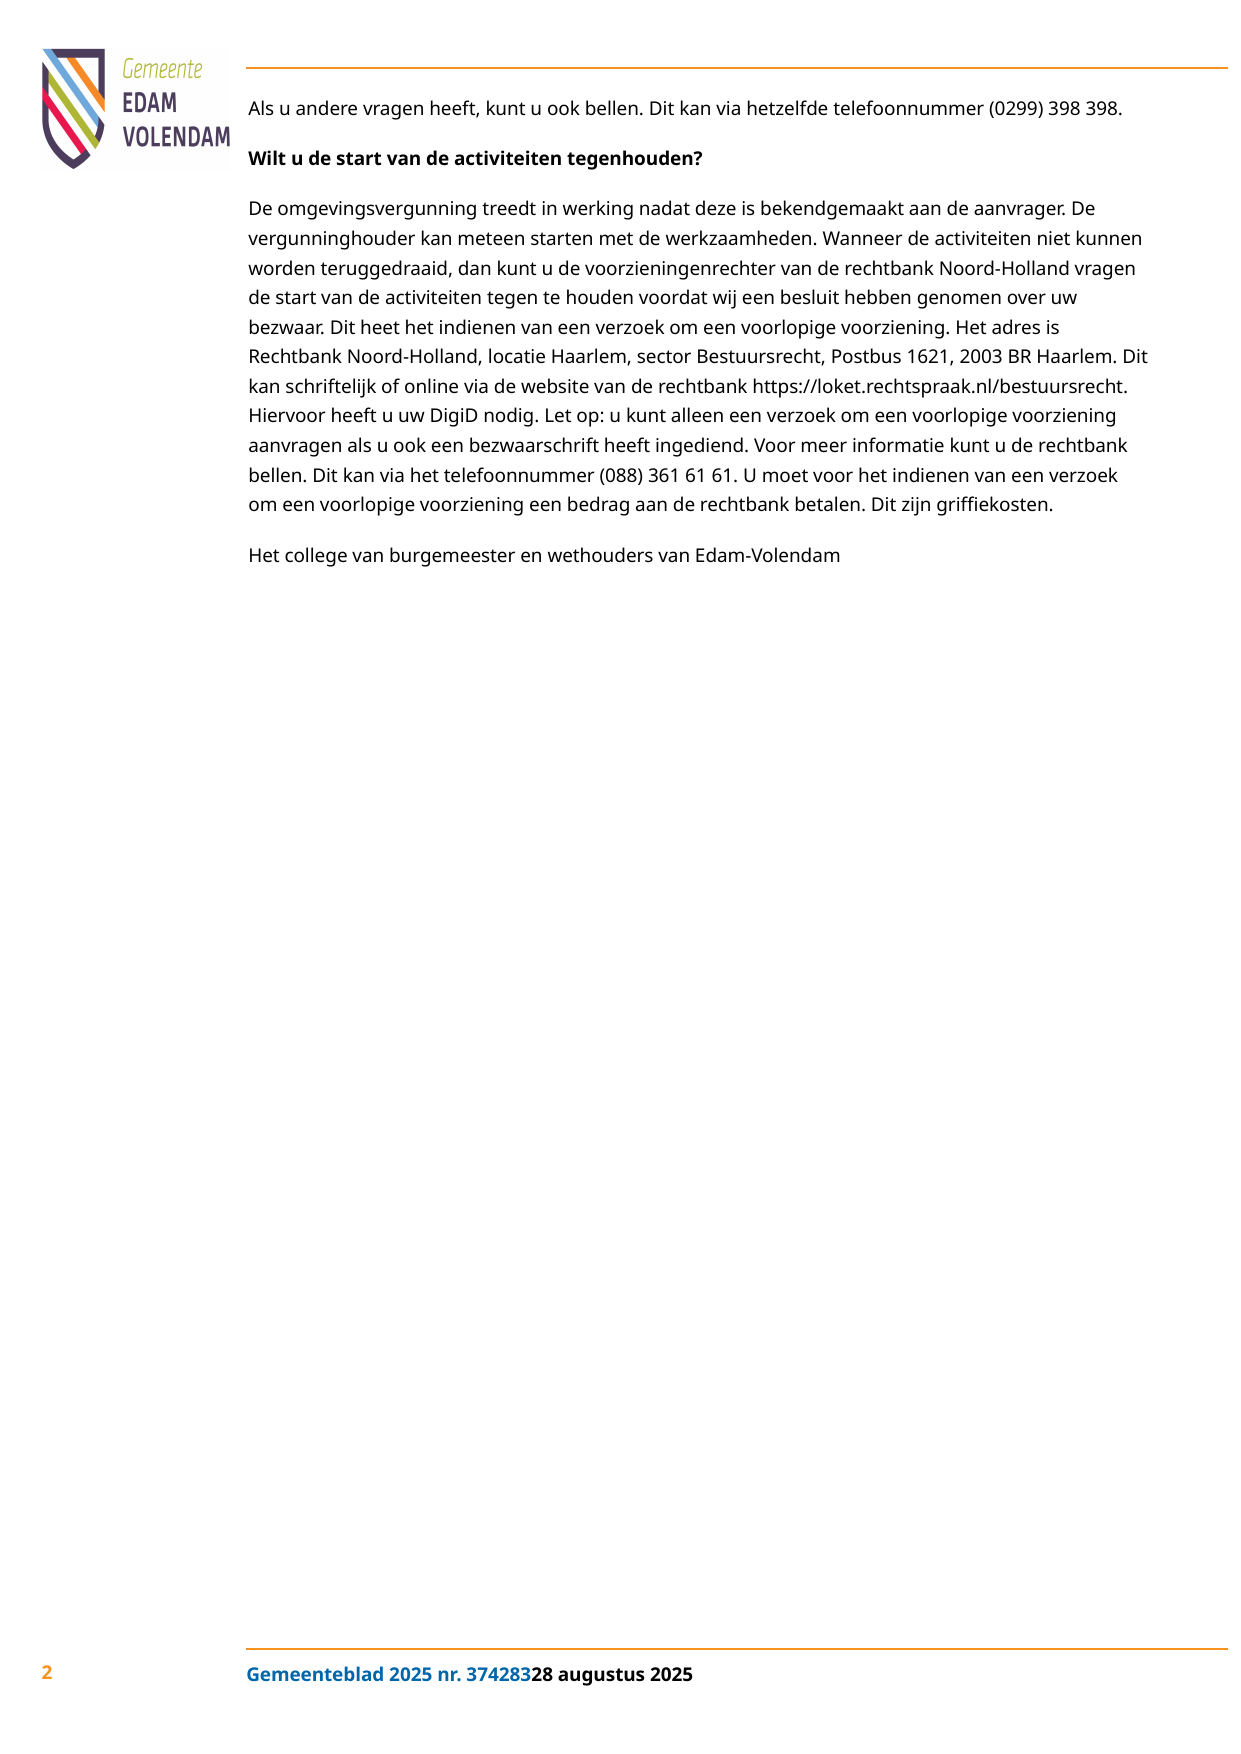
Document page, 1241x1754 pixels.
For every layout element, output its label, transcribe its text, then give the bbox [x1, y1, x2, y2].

text De omgevingsvergunning treedt in werking nadat deze is bekendgemaakt aan de aanvrager. De vergunninghouder kan meteen starten met de werkzaamheden. Wanneer de activiteiten niet kunnen worden teruggedraaid, dan kunt u de voorzieningenrechter van de rechtbank Noord-Holland vragen de start van de activiteiten tegen te houden voordat wij een besluit hebben genomen over uw bezwaar. Dit heet het indienen van een verzoek om een voorlopige voorziening. Het adres is Rechtbank Noord-Holland, locatie Haarlem, sector Bestuursrecht, Postbus 1621, 2003 BR Haarlem. Dit kan schriftelijk of online via de website van de rechtbank https://loket.rechtspraak.nl/bestuursrecht. Hiervoor heeft u uw DigiD nodig. Let op: u kunt alleen een verzoek om een voorlopige voorziening aanvragen als u ook een bezwaarschrift heeft ingediend. Voor meer informatie kunt u de rechtbank bellen. Dit kan via het telefoonnummer (088) 361 61 61. U moet voor het indienen van een verzoek om een voorlopige voorziening een bedrag aan de rechtbank betalen. Dit zijn griffiekosten. [248, 196, 1152, 517]
picture [41, 47, 231, 172]
text Het college van burgemeester en wethouders van Edam-Volendam [248, 542, 1152, 568]
text Als u andere vragen heeft, kunt u ook bellen. Dit kan via hetzelfde telefoonnummer (0299) 398 398. [248, 95, 1152, 121]
text Wilt u de start van de activiteiten tegenhouden? [248, 145, 1152, 171]
